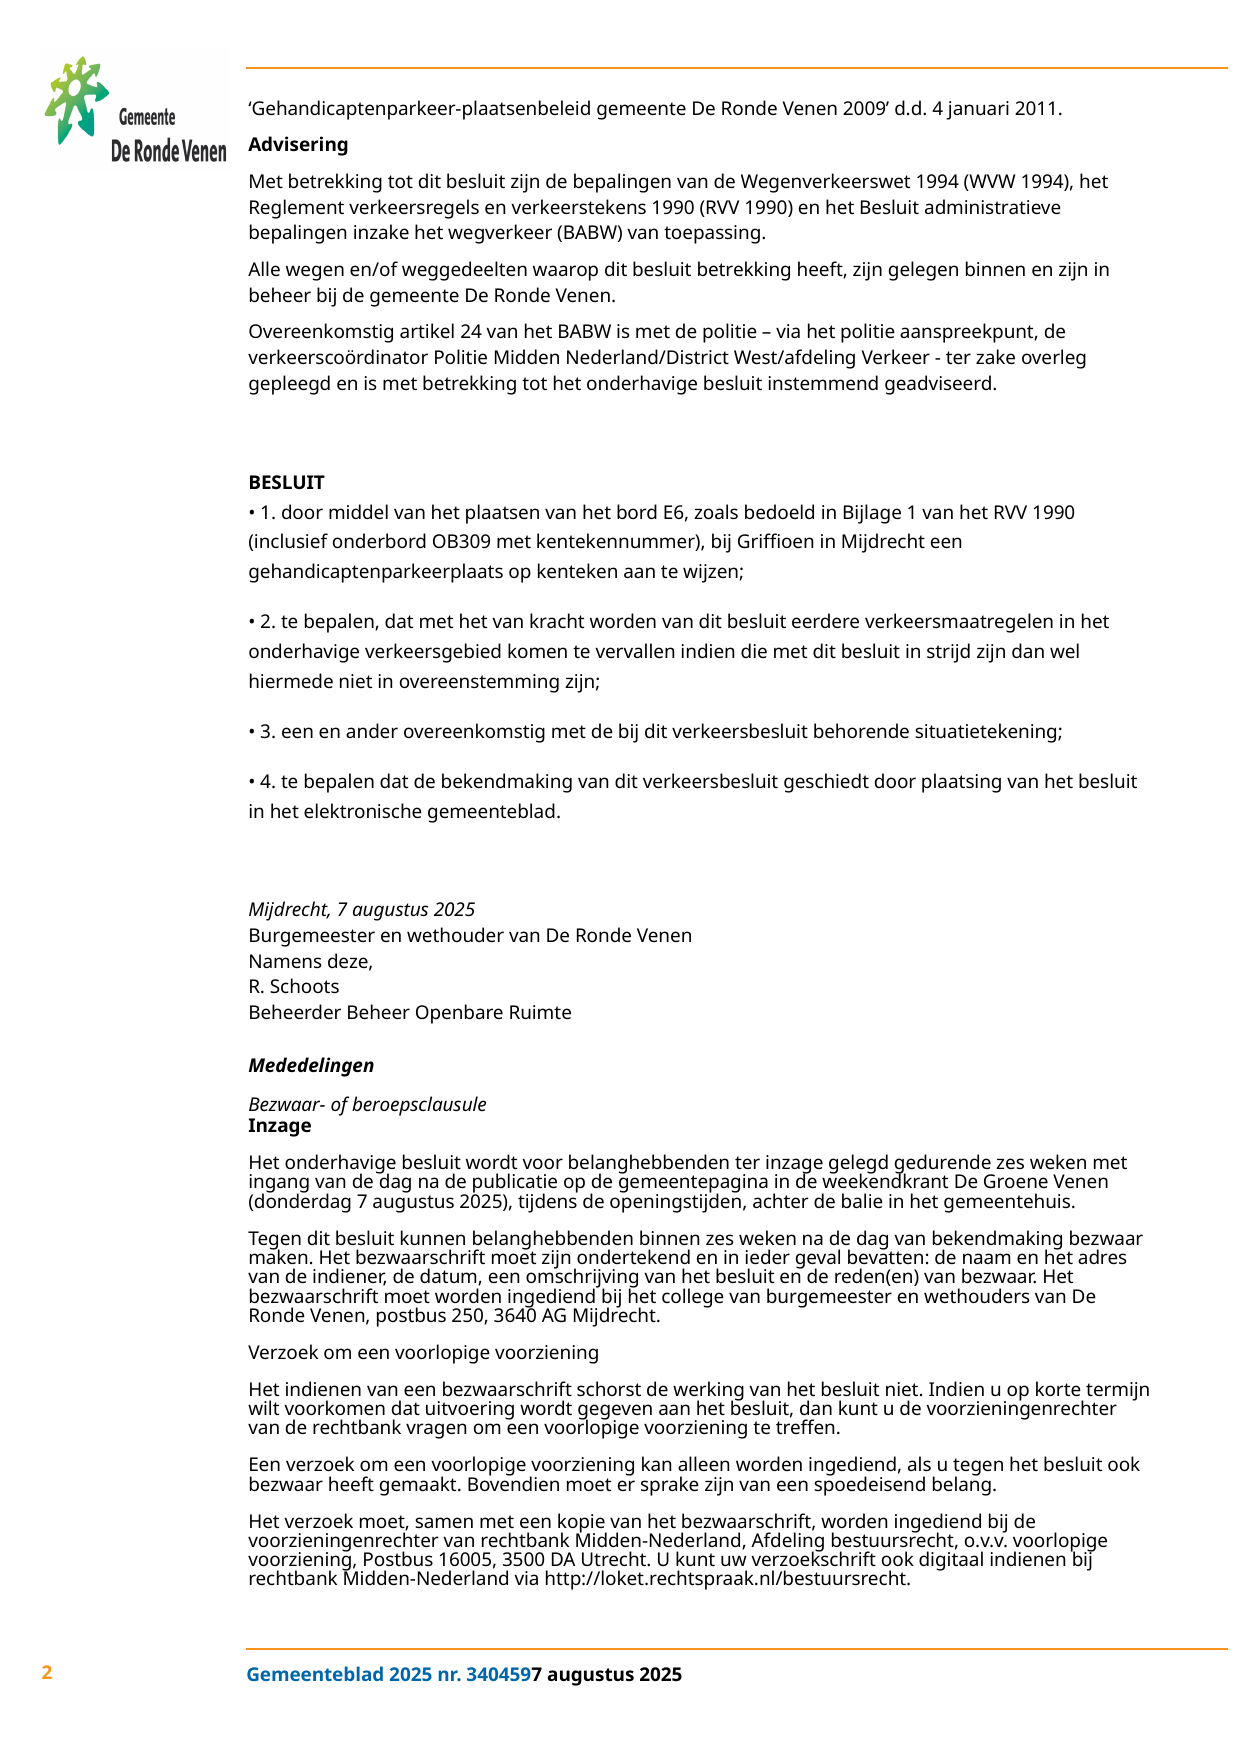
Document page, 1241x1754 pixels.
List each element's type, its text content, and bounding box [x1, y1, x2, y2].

text Namens deze, [248, 948, 1152, 974]
text Het onderhavige besluit wordt voor belanghebbenden ter inzage gelegd gedurende zes weken met ingang van de dag na de publicatie op de gemeentepagina in de weekendkrant De Groene Venen (donderdag 7 augustus 2025), tijdens de openingstijden, achter de balie in het gemeentehuis. [248, 1154, 1152, 1212]
text Overeenkomstig artikel 24 van het BABW is met de politie – via het politie aanspreekpunt, de verkeerscoördinator Politie Midden Nederland/District West/afdeling Verkeer - ter zake overleg gepleegd en is met betrekking tot het onderhavige besluit instemmend geadviseerd. [248, 319, 1152, 396]
text Mijdrecht, 7 augustus 2025 [248, 896, 1152, 922]
text Mededelingen [248, 1052, 1152, 1078]
text Inzage [248, 1117, 1152, 1137]
text • 2. te bepalen, dat met het van kracht worden van dit besluit eerdere verkeersmaatregelen in het onderhavige verkeersgebied komen te vervallen indien die met dit besluit in strijd zijn dan wel hiermede niet in overeenstemming zijn; [248, 609, 1152, 693]
text ‘Gehandicaptenparkeer-plaatsenbeleid gemeente De Ronde Venen 2009’ d.d. 4 januari 2011. [248, 95, 1152, 121]
text Bezwaar- of beroepsclausule [248, 1092, 1152, 1117]
text Alle wegen en/of weggedeelten waarop dit besluit betrekking heeft, zijn gelegen binnen en zijn in beheer bij de gemeente De Ronde Venen. [248, 256, 1152, 308]
text Het verzoek moet, samen met een kopie van het bezwaarschrift, worden ingediend bij de voorzieningenrechter van rechtbank Midden-Nederland, Afdeling bestuursrecht, o.v.v. voorlopige voorziening, Postbus 16005, 3500 DA Utrecht. U kunt uw verzoekschrift ook digitaal indienen bij rechtbank Midden-Nederland via http://loket.rechtspraak.nl/bestuursrecht. [248, 1513, 1152, 1590]
text • 1. door middel van het plaatsen van het bord E6, zoals bedoeld in Bijlage 1 van het RVV 1990 (inclusief onderbord OB309 met kentekennummer), bij Griffioen in Mijdrecht een gehandicaptenparkeerplaats op kenteken aan te wijzen; [248, 499, 1152, 584]
text R. Schoots [248, 974, 1152, 999]
text Verzoek om een voorlopige voorziening [248, 1344, 1152, 1363]
text Een verzoek om een voorlopige voorziening kan alleen worden ingediend, als u tegen het besluit ook bezwaar heeft gemaakt. Bovendien moet er sprake zijn van een spoedeisend belang. [248, 1456, 1152, 1495]
text • 3. een en ander overeenkomstig met de bij dit verkeersbesluit behorende situatietekening; [248, 718, 1152, 744]
text Burgemeester en wethouder van De Ronde Venen [248, 922, 1152, 948]
text • 4. te bepalen dat de bekendmaking van dit verkeersbesluit geschiedt door plaatsing van het besluit in het elektronische gemeenteblad. [248, 769, 1152, 824]
text Met betrekking tot dit besluit zijn de bepalingen van de Wegenverkeerswet 1994 (WVW 1994), het Reglement verkeersregels en verkeerstekens 1990 (RVV 1990) en het Besluit administratieve bepalingen inzake het wegverkeer (BABW) van toepassing. [248, 168, 1152, 245]
text Beheerder Beheer Openbare Ruimte [248, 999, 1152, 1025]
text BESLUIT [248, 469, 1152, 495]
text Het indienen van een bezwaarschrift schorst de werking van het besluit niet. Indien u op korte termijn wilt voorkomen dat uitvoering wordt gegeven aan het besluit, dan kunt u de voorzieningenrechter van de rechtbank vragen om een voorlopige voorziening te treffen. [248, 1381, 1152, 1439]
picture [41, 47, 231, 172]
text Tegen dit besluit kunnen belanghebbenden binnen zes weken na de dag van bekendmaking bezwaar maken. Het bezwaarschrift moet zijn ondertekend en in ieder geval bevatten: de naam en het adres van de indiener, de datum, een omschrijving van het besluit en de reden(en) van bezwaar. Het bezwaarschrift moet worden ingediend bij het college van burgemeester en wethouders van De Ronde Venen, postbus 250, 3640 AG Mijdrecht. [248, 1230, 1152, 1326]
text Advisering [248, 131, 1152, 157]
